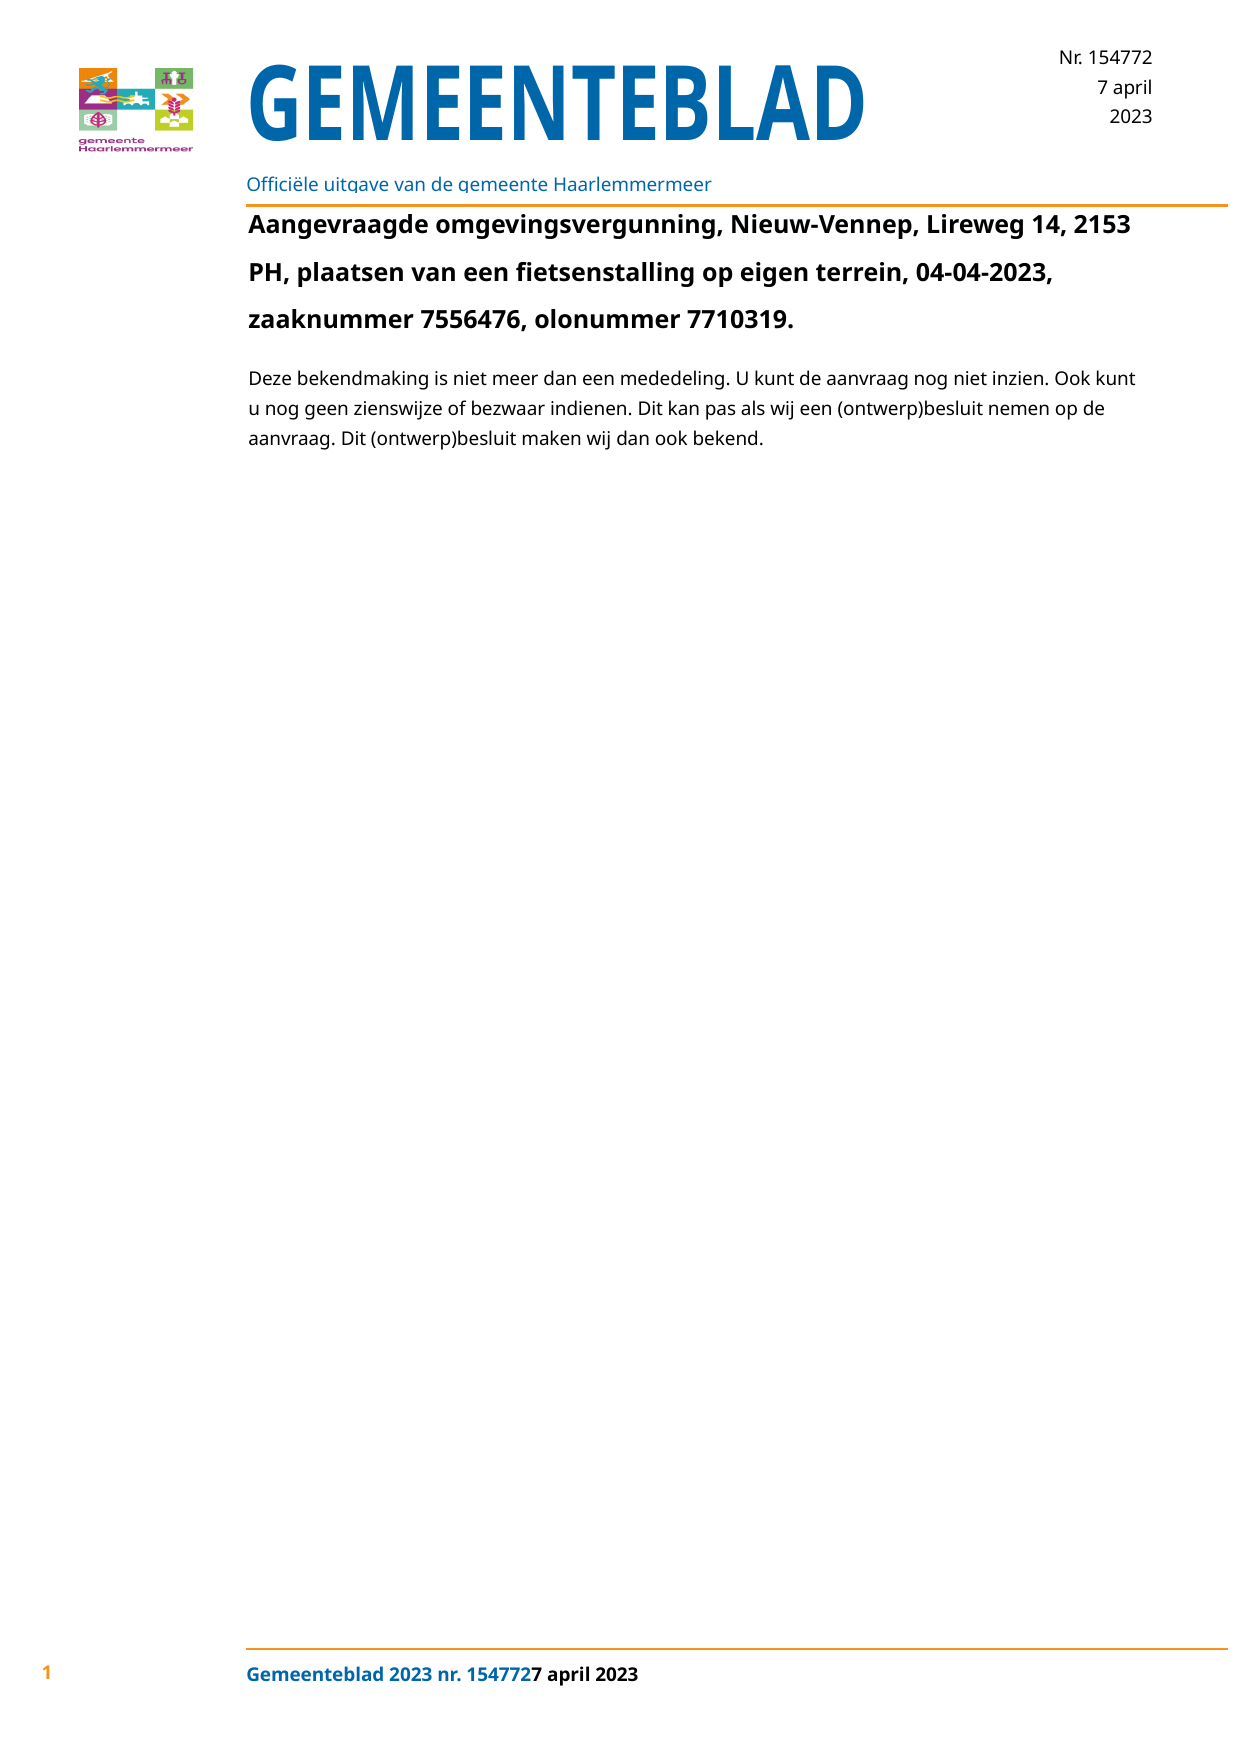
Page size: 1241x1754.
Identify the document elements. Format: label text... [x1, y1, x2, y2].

text Deze bekendmaking is niet meer dan een mededeling. U kunt de aanvraag nog niet inzien. Ook kunt u nog geen zienswijze of bezwaar indienen. Dit kan pas als wij een (ontwerp)besluit nemen op de aanvraag. Dit (ontwerp)besluit maken wij dan ook bekend. [248, 366, 1152, 450]
picture [41, 47, 231, 172]
text Aangevraagde omgevingsvergunning, Nieuw-Vennep, Lireweg 14, 2153 PH, plaatsen van een fietsenstalling op eigen terrein, 04-04-2023, zaaknummer 7556476, olonummer 7710319. [248, 207, 1152, 336]
